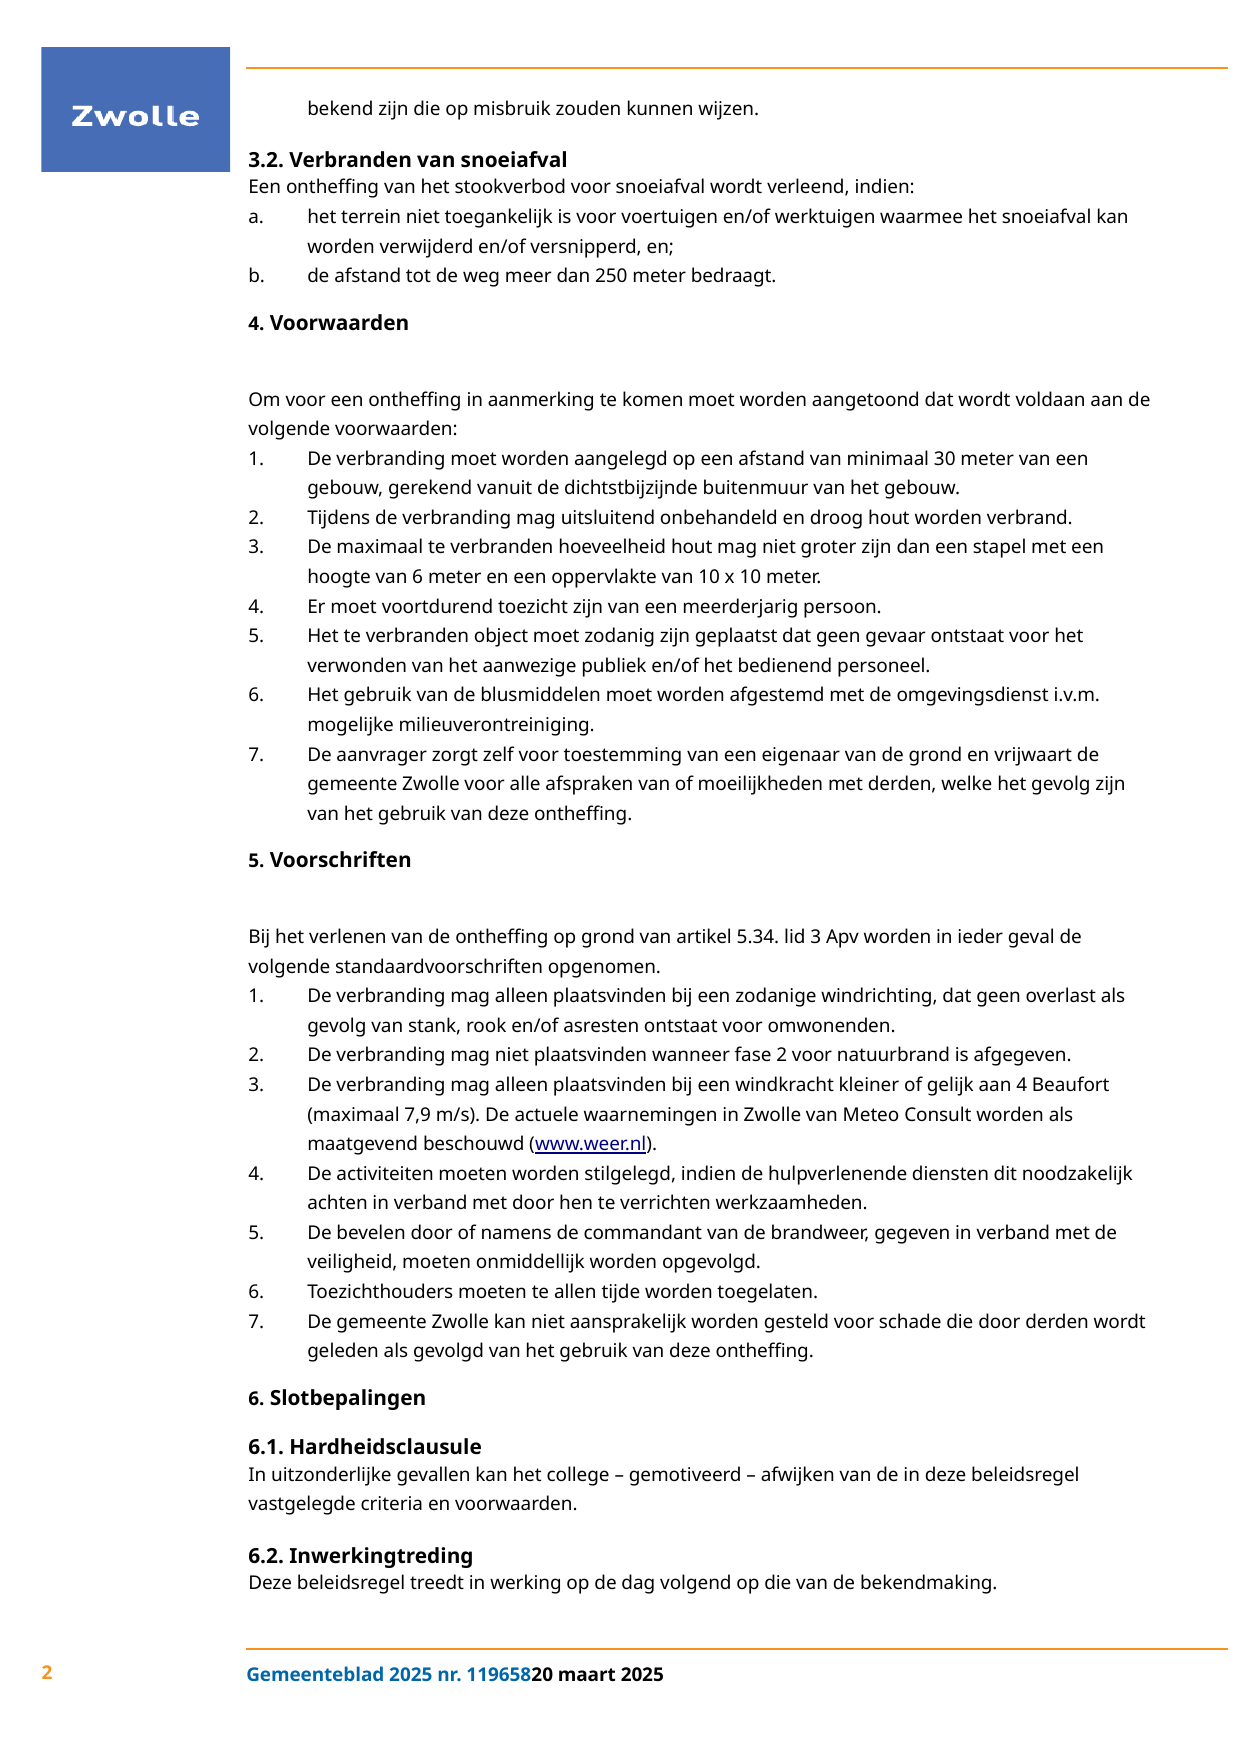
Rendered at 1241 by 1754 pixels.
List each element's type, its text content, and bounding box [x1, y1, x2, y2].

list De aanvrager zorgt zelf voor toestemming van een eigenaar van de grond en vrijwaart de gemeente Zwolle voor alle afspraken van of moeilijkheden met derden, welke het gevolg zijn van het gebruik van deze ontheffing. [248, 741, 1152, 826]
list De maximaal te verbranden hoeveelheid hout mag niet groter zijn dan een stapel met een hoogte van 6 meter en een oppervlakte van 10 x 10 meter. [248, 534, 1152, 589]
list Tijdens de verbranding mag uitsluitend onbehandeld en droog hout worden verbrand. [248, 504, 1152, 530]
list het terrein niet toegankelijk is voor voertuigen en/of werktuigen waarmee het snoeiafval kan worden verwijderd en/of versnipperd, en; [248, 203, 1152, 258]
list bekend zijn die op misbruik zouden kunnen wijzen. [248, 95, 1152, 121]
text In uitzonderlijke gevallen kan het college – gemotiveerd – afwijken van de in deze beleidsregel vastgelegde criteria en voorwaarden. [248, 1461, 1152, 1516]
text 6. Slotbepalingen [248, 1383, 1152, 1411]
text 3.2. Verbranden van snoeiafval [248, 145, 1152, 174]
list De activiteiten moeten worden stilgelegd, indien de hulpverlenende diensten dit noodzakelijk achten in verband met door hen te verrichten werkzaamheden. [248, 1160, 1152, 1215]
text Een ontheffing van het stookverbod voor snoeiafval wordt verleend, indien: [248, 174, 1152, 199]
text 5. Voorschriften [248, 846, 1152, 874]
list Er moet voortdurend toezicht zijn van een meerderjarig persoon. [248, 593, 1152, 618]
text Om voor een ontheffing in aanmerking te komen moet worden aangetoond dat wordt voldaan aan de volgende voorwaarden: [248, 386, 1152, 441]
list Het te verbranden object moet zodanig zijn geplaatst dat geen gevaar ontstaat voor het verwonden van het aanwezige publiek en/of het bedienend personeel. [248, 622, 1152, 678]
text 6.2. Inwerkingtreding [248, 1541, 1152, 1569]
list De verbranding mag alleen plaatsvinden bij een zodanige windrichting, dat geen overlast als gevolg van stank, rook en/of asresten ontstaat voor omwonenden. [248, 982, 1152, 1038]
list Toezichthouders moeten te allen tijde worden toegelaten. [248, 1278, 1152, 1304]
list Het gebruik van de blusmiddelen moet worden afgestemd met de omgevingsdienst i.v.m. mogelijke milieuverontreiniging. [248, 682, 1152, 737]
text Deze beleidsregel treedt in werking op de dag volgend op die van de bekendmaking. [248, 1569, 1152, 1595]
text Bij het verlenen van de ontheffing op grond van artikel 5.34. lid 3 Apv worden in ieder geval de volgende standaardvoorschriften opgenomen. [248, 923, 1152, 978]
list de afstand tot de weg meer dan 250 meter bedraagt. [248, 262, 1152, 288]
list De verbranding moet worden aangelegd op een afstand van minimaal 30 meter van een gebouw, gerekend vanuit de dichtstbijzijnde buitenmuur van het gebouw. [248, 445, 1152, 500]
list De bevelen door of namens de commandant van de brandweer, gegeven in verband met de veiligheid, moeten onmiddellijk worden opgevolgd. [248, 1219, 1152, 1274]
list De verbranding mag niet plaatsvinden wanneer fase 2 voor natuurbrand is afgegeven. [248, 1042, 1152, 1067]
list De gemeente Zwolle kan niet aansprakelijk worden gesteld voor schade die door derden wordt geleden als gevolgd van het gebruik van deze ontheffing. [248, 1308, 1152, 1363]
text 6.1. Hardheidsclausule [248, 1432, 1152, 1461]
list De verbranding mag alleen plaatsvinden bij een windkracht kleiner of gelijk aan 4 Beaufort (maximaal 7,9 m/s). De actuele waarnemingen in Zwolle van Meteo Consult worden als maatgevend beschouwd (www.weer.nl). [248, 1071, 1152, 1156]
text 4. Voorwaarden [248, 308, 1152, 336]
picture [41, 47, 231, 172]
